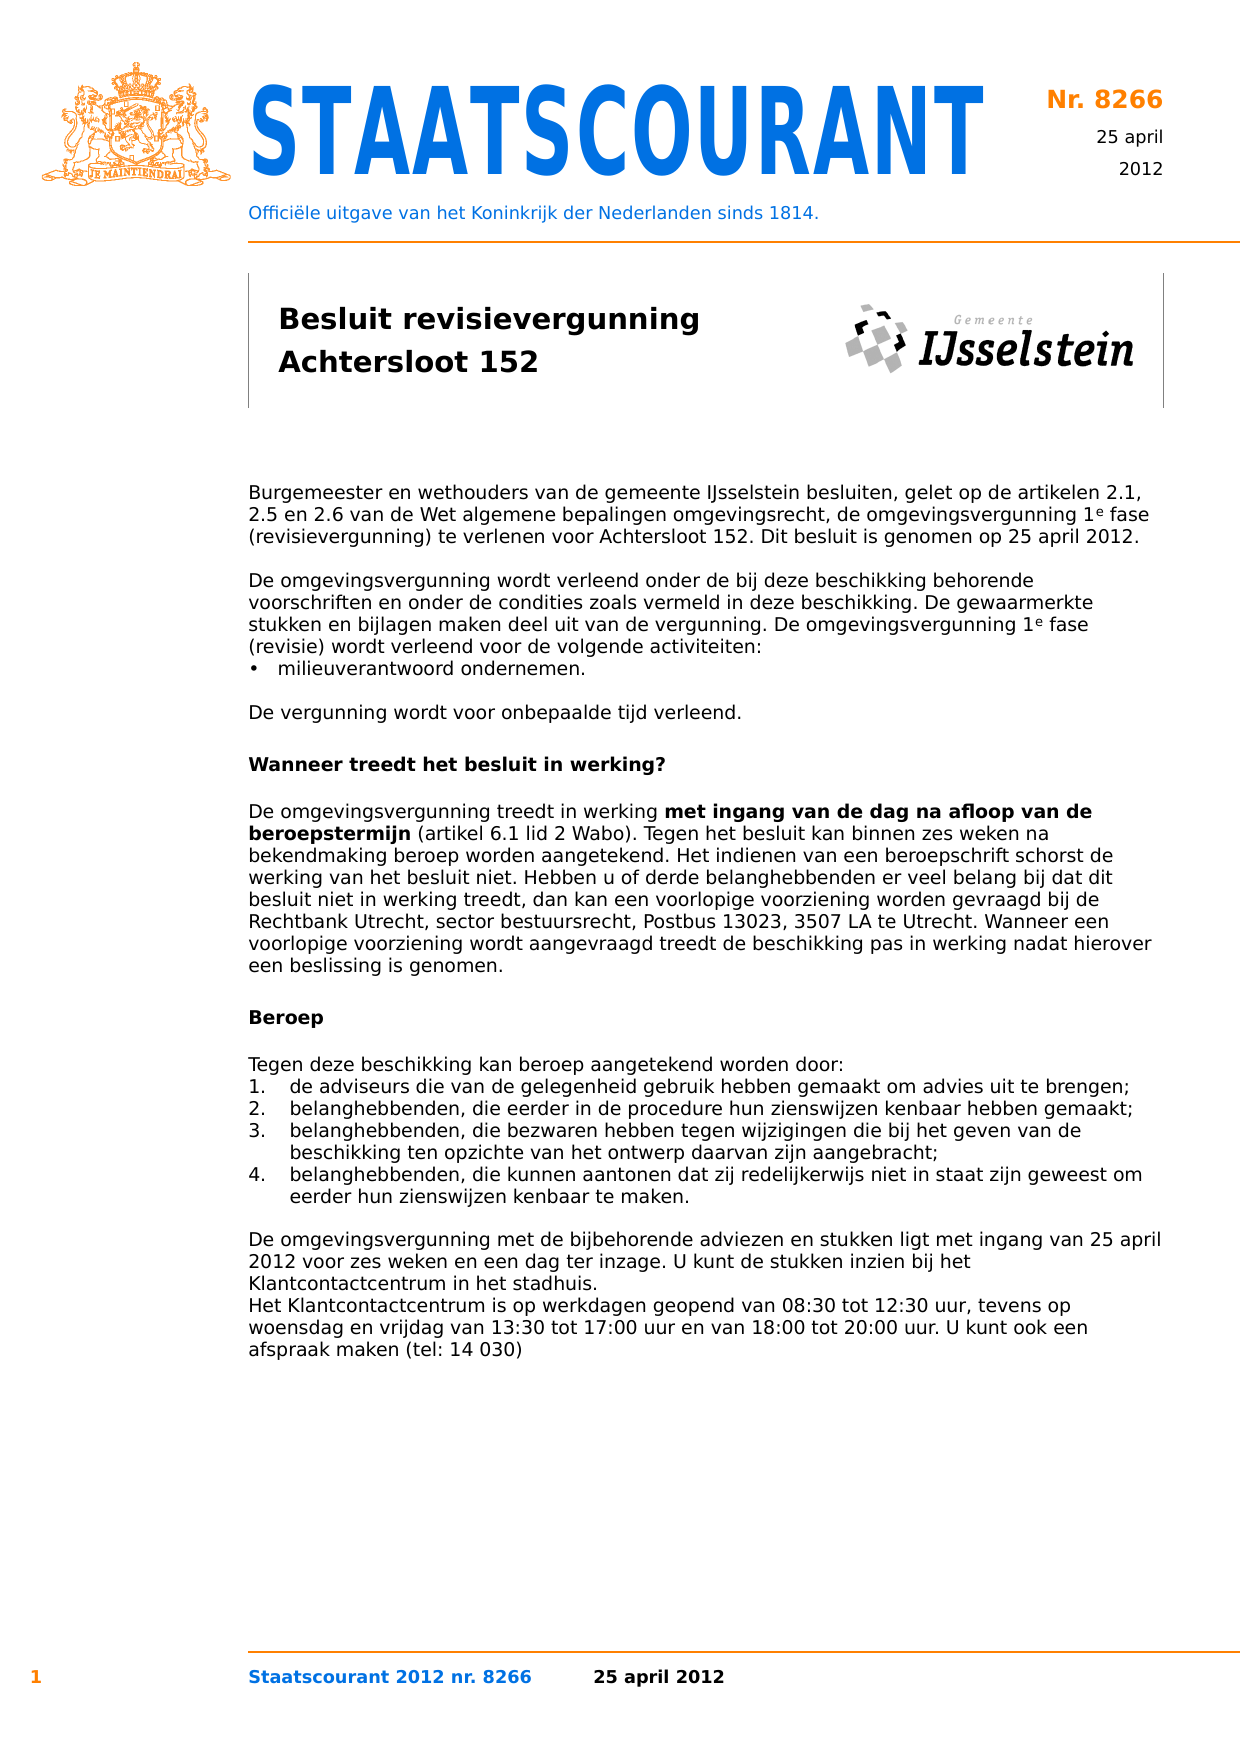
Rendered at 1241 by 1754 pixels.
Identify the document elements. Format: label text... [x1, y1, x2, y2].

table_header Nr. 8266 [998, 62, 1240, 121]
picture [41, 62, 231, 186]
subtitle Beroep [248, 1007, 1163, 1029]
text De omgevingsvergunning met de bijbehorende adviezen en stukken ligt met ingang van 25 april 2012 voor zes weken en een dag ter inzage. U kunt de stukken inzien bij het Klantcontactcentrum in het stadhuis. [248, 1229, 1163, 1295]
table_cell 25 april [998, 121, 1240, 153]
text 1. de adviseurs die van de gelegenheid gebruik hebben gemaakt om advies uit te brengen; [248, 1076, 1163, 1098]
text Tegen deze beschikking kan beroep aangetekend worden door: [248, 1054, 1163, 1076]
subtitle Wanneer treedt het besluit in werking? [248, 754, 1163, 776]
table_header [25, 62, 248, 241]
text Het Klantcontactcentrum is op werkdagen geopend van 08:30 tot 12:30 uur, tevens op woensdag en vrijdag van 13:30 tot 17:00 uur en van 18:00 tot 20:00 uur. U kunt ook een afspraak maken (tel: 14 030) [248, 1295, 1163, 1361]
text 3. belanghebbenden, die bezwaren hebben tegen wijzigingen die bij het geven van de beschikking ten opzichte van het ontwerp daarvan zijn aangebracht; [248, 1119, 1163, 1163]
table_cell 2012 [998, 153, 1240, 203]
text Burgemeester en wethouders van de gemeente IJsselstein besluiten, gelet op de artikelen 2.1, 2.5 en 2.6 van de Wet algemene bepalingen omgevingsrecht, de omgevingsvergunning 1e fase (revisievergunning) te verlenen voor Achtersloot 152. Dit besluit is genomen op 25 april 2012. [248, 482, 1163, 548]
subtitle Besluit revisievergunning Achtersloot 152 [249, 273, 1163, 408]
text 4. belanghebbenden, die kunnen aantonen dat zij redelijkerwijs niet in staat zijn geweest om eerder hun zienswijzen kenbaar te maken. [248, 1163, 1163, 1207]
text De vergunning wordt voor onbepaalde tijd verleend. [248, 702, 1163, 724]
picture [844, 302, 1134, 374]
text De omgevingsvergunning treedt in werking met ingang van de dag na afloop van de beroepstermijn (artikel 6.1 lid 2 Wabo). Tegen het besluit kan binnen zes weken na bekendmaking beroep worden aangetekend. Het indienen van een beroepschrift schorst de werking van het besluit niet. Hebben u of derde belanghebbenden er veel belang bij dat dit besluit niet in werking treedt, dan kan een voorlopige voorziening worden gevraagd bij de Rechtbank Utrecht, sector bestuursrecht, Postbus 13023, 3507 LA te Utrecht. Wanneer een voorlopige voorziening wordt aangevraagd treedt de beschikking pas in werking nadat hierover een beslissing is genomen. [248, 801, 1163, 977]
text 2. belanghebbenden, die eerder in de procedure hun zienswijzen kenbaar hebben gemaakt; [248, 1098, 1163, 1119]
table_cell Officiële uitgave van het Koninkrijk der Nederlanden sinds 1814. [248, 203, 1240, 241]
table_header STAATSCOURANT [248, 62, 998, 203]
text De omgevingsvergunning wordt verleend onder de bij deze beschikking behorende voorschriften en onder de condities zoals vermeld in deze beschikking. De gewaarmerkte stukken en bijlagen maken deel uit van de vergunning. De omgevingsvergunning 1e fase (revisie) wordt verleend voor de volgende activiteiten: [248, 570, 1163, 658]
text • milieuverantwoord ondernemen. [248, 658, 1163, 680]
